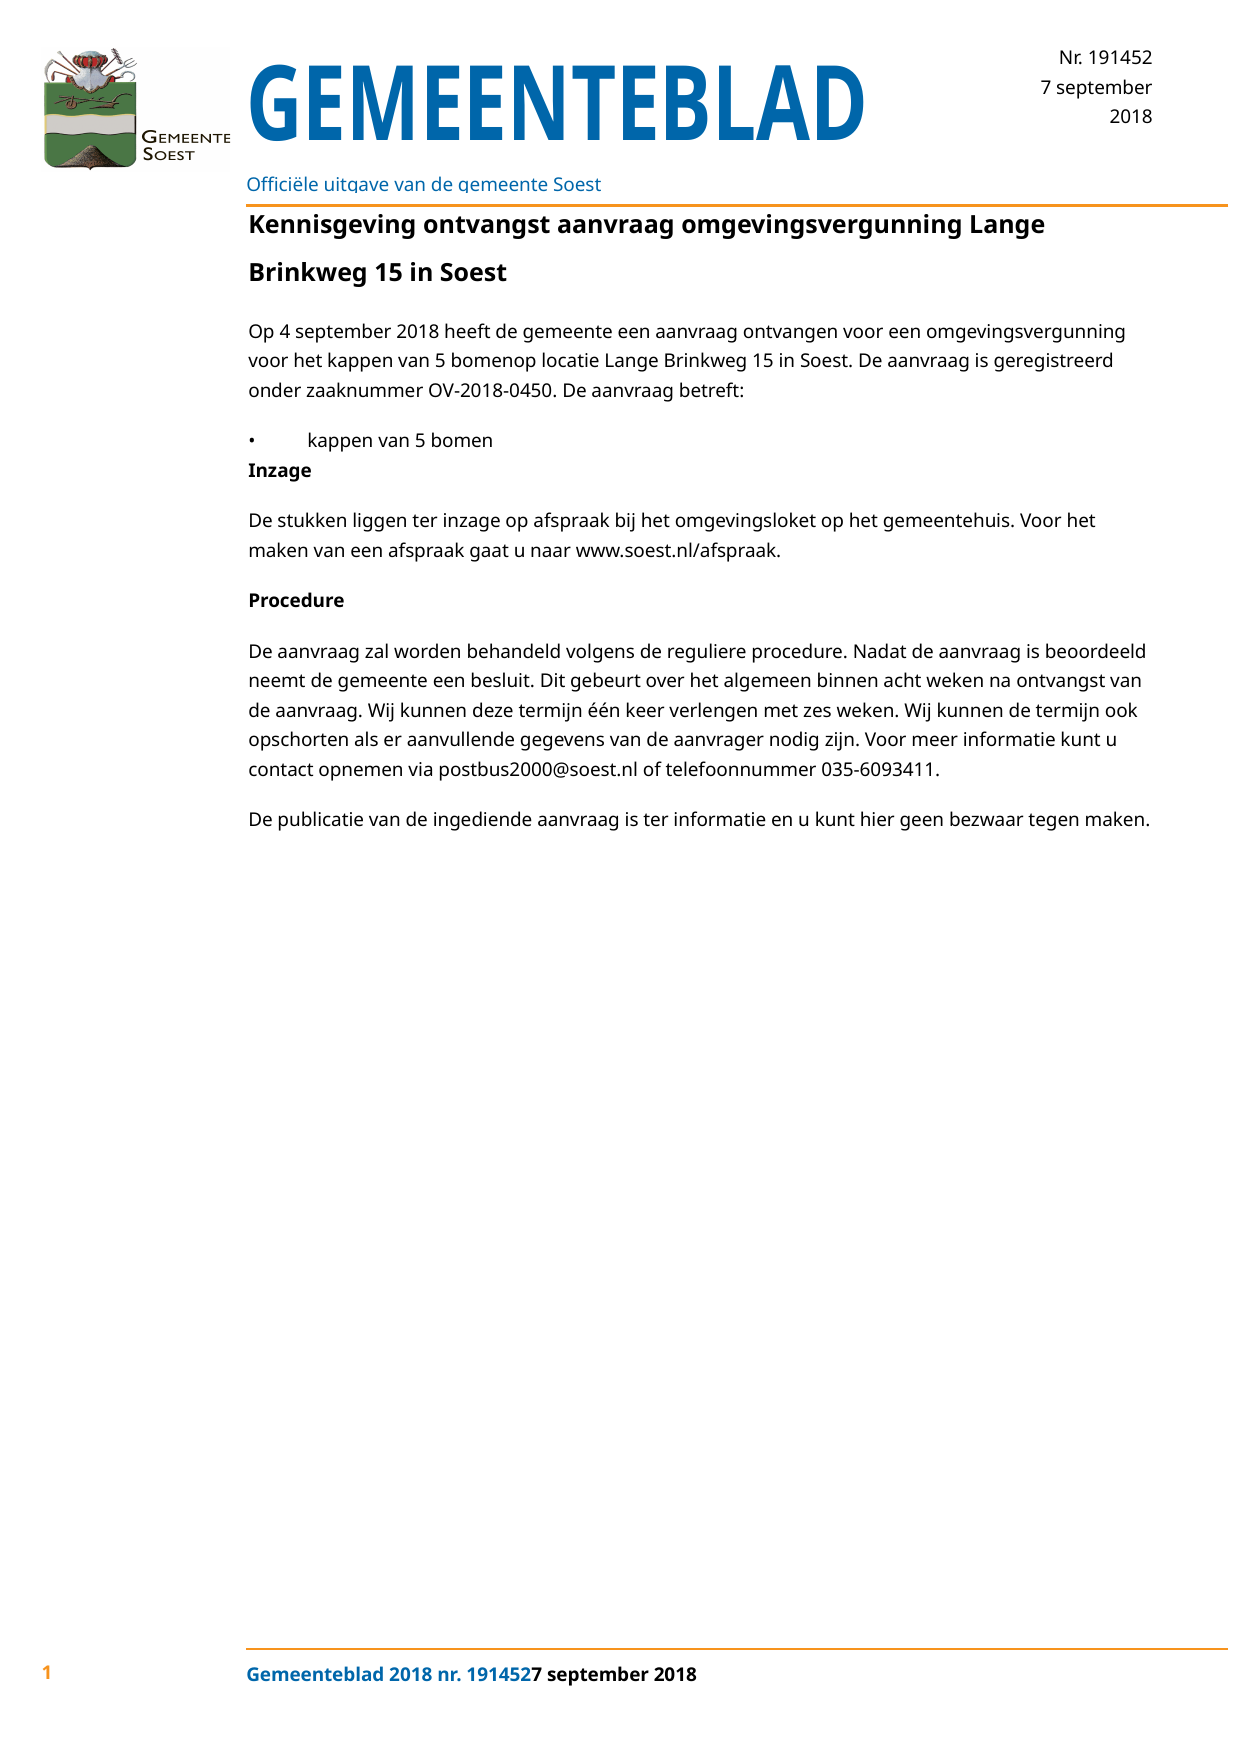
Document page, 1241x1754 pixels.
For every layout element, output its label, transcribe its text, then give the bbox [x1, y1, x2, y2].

text Inzage [248, 457, 1152, 483]
text De publicatie van de ingediende aanvraag is ter informatie en u kunt hier geen bezwaar tegen maken. [248, 807, 1152, 832]
text De stukken liggen ter inzage op afspraak bij het omgevingsloket op het gemeentehuis. Voor het maken van een afspraak gaat u naar www.soest.nl/afspraak. [248, 507, 1152, 563]
picture [41, 47, 231, 172]
list kappen van 5 bomen [248, 427, 1152, 453]
text Kennisgeving ontvangst aanvraag omgevingsvergunning Lange Brinkweg 15 in Soest [248, 207, 1152, 288]
text Op 4 september 2018 heeft de gemeente een aanvraag ontvangen voor een omgevingsvergunning voor het kappen van 5 bomenop locatie Lange Brinkweg 15 in Soest. De aanvraag is geregistreerd onder zaaknummer OV-2018-0450. De aanvraag betreft: [248, 318, 1152, 403]
text Procedure [248, 587, 1152, 613]
text De aanvraag zal worden behandeld volgens de reguliere procedure. Nadat de aanvraag is beoordeeld neemt de gemeente een besluit. Dit gebeurt over het algemeen binnen acht weken na ontvangst van de aanvraag. Wij kunnen deze termijn één keer verlengen met zes weken. Wij kunnen de termijn ook opschorten als er aanvullende gegevens van de aanvrager nodig zijn. Voor meer informatie kunt u contact opnemen via postbus2000@soest.nl of telefoonnummer 035-6093411. [248, 638, 1152, 782]
